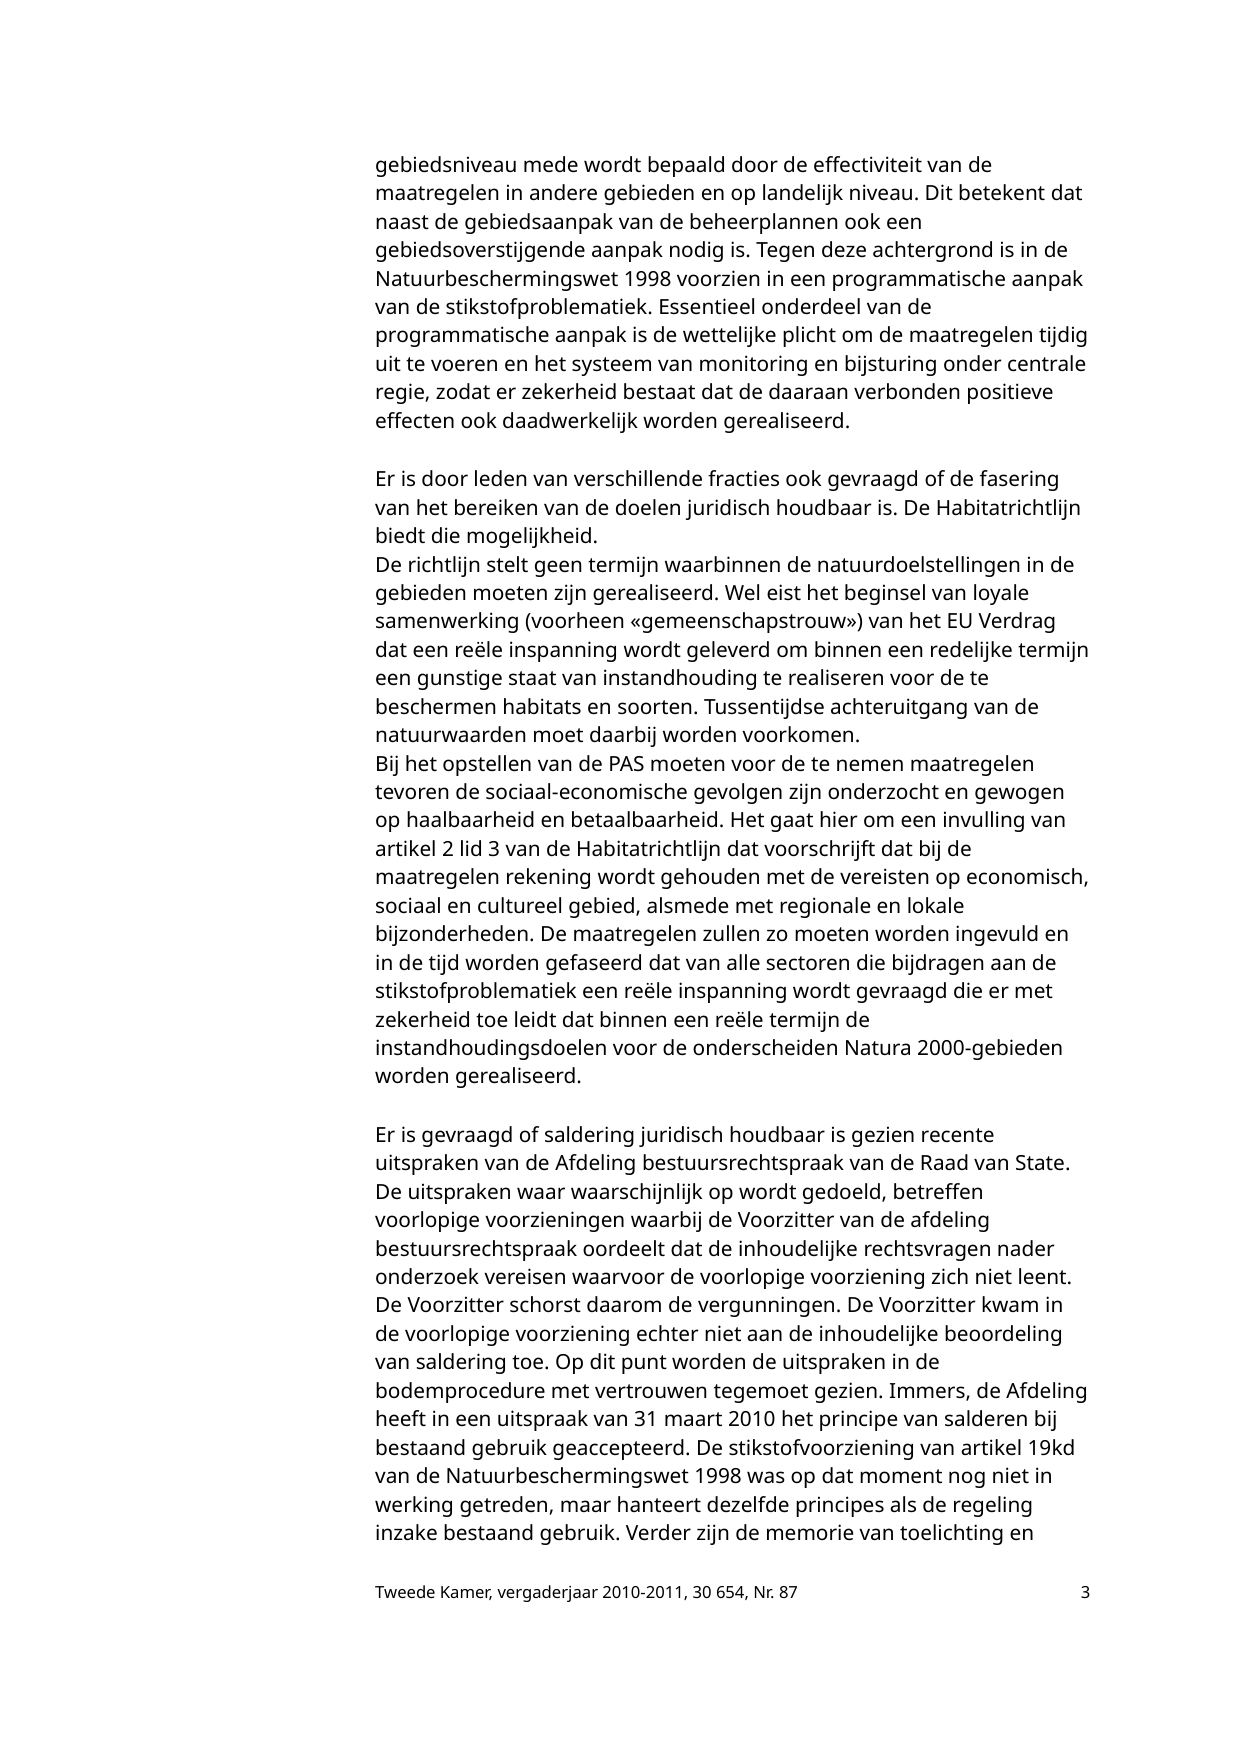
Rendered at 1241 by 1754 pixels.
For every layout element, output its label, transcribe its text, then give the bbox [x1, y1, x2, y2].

text De uitspraken waar waarschijnlijk op wordt gedoeld, betreffen voorlopige voorzieningen waarbij de Voorzitter van de afdeling bestuursrechtspraak oordeelt dat de inhoudelijke rechtsvragen nader onderzoek vereisen waarvoor de voorlopige voorziening zich niet leent. De Voorzitter schorst daarom de vergunningen. De Voorzitter kwam in de voorlopige voorziening echter niet aan de inhoudelijke beoordeling van saldering toe. Op dit punt worden de uitspraken in de bodemprocedure met vertrouwen tegemoet gezien. Immers, de Afdeling heeft in een uitspraak van 31 maart 2010 het principe van salderen bij bestaand gebruik geaccepteerd. De stikstofvoorziening van artikel 19kd van de Natuurbeschermingswet 1998 was op dat moment nog niet in werking getreden, maar hanteert dezelfde principes als de regeling inzake bestaand gebruik. Verder zijn de memorie van toelichting en [375, 1177, 1090, 1547]
text Er is gevraagd of saldering juridisch houdbaar is gezien recente uitspraken van de Afdeling bestuursrechtspraak van de Raad van State. [375, 1120, 1090, 1177]
text gebiedsniveau mede wordt bepaald door de effectiviteit van de maatregelen in andere gebieden en op landelijk niveau. Dit betekent dat naast de gebiedsaanpak van de beheerplannen ook een gebiedsoverstijgende aanpak nodig is. Tegen deze achtergrond is in de Natuurbeschermingswet 1998 voorzien in een programmatische aanpak van de stikstofproblematiek. Essentieel onderdeel van de programmatische aanpak is de wettelijke plicht om de maatregelen tijdig uit te voeren en het systeem van monitoring en bijsturing onder centrale regie, zodat er zekerheid bestaat dat de daaraan verbonden positieve effecten ook daadwerkelijk worden gerealiseerd. [375, 150, 1090, 434]
text Er is door leden van verschillende fracties ook gevraagd of de fasering van het bereiken van de doelen juridisch houdbaar is. De Habitatrichtlijn biedt die mogelijkheid. [375, 464, 1090, 550]
text Bij het opstellen van de PAS moeten voor de te nemen maatregelen tevoren de sociaal-economische gevolgen zijn onderzocht en gewogen op haalbaarheid en betaalbaarheid. Het gaat hier om een invulling van artikel 2 lid 3 van de Habitatrichtlijn dat voorschrijft dat bij de maatregelen rekening wordt gehouden met de vereisten op economisch, sociaal en cultureel gebied, alsmede met regionale en lokale bijzonderheden. De maatregelen zullen zo moeten worden ingevuld en in de tijd worden gefaseerd dat van alle sectoren die bijdragen aan de stikstofproblematiek een reële inspanning wordt gevraagd die er met zekerheid toe leidt dat binnen een reële termijn de instandhoudingsdoelen voor de onderscheiden Natura 2000-gebieden worden gerealiseerd. [375, 749, 1090, 1090]
text De richtlijn stelt geen termijn waarbinnen de natuurdoelstellingen in de gebieden moeten zijn gerealiseerd. Wel eist het beginsel van loyale samenwerking (voorheen «gemeenschapstrouw») van het EU Verdrag dat een reële inspanning wordt geleverd om binnen een redelijke termijn een gunstige staat van instandhouding te realiseren voor de te beschermen habitats en soorten. Tussentijdse achteruitgang van de natuurwaarden moet daarbij worden voorkomen. [375, 550, 1090, 749]
